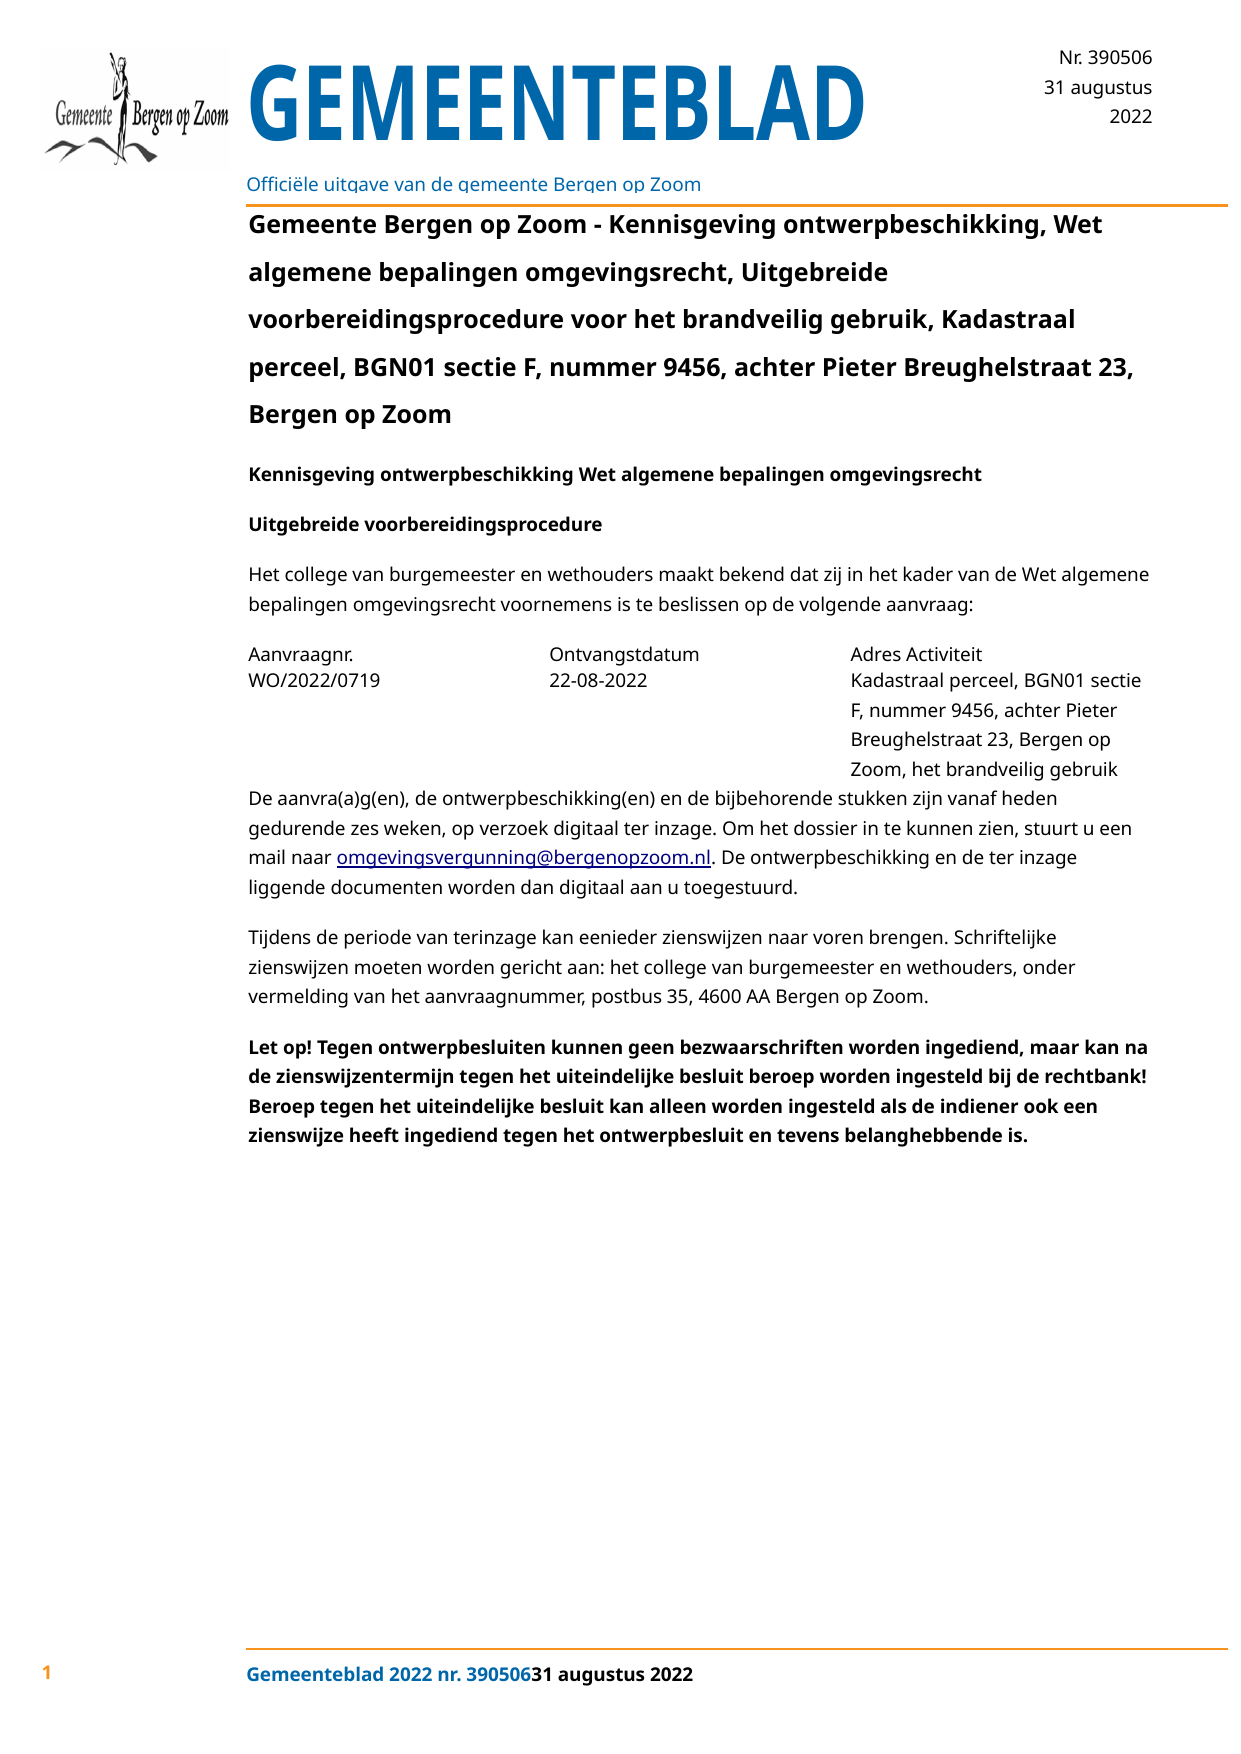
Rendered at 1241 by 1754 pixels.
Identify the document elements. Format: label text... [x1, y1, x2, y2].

text Gemeente Bergen op Zoom - Kennisgeving ontwerpbeschikking, Wet algemene bepalingen omgevingsrecht, Uitgebreide voorbereidingsprocedure voor het brandveilig gebruik, Kadastraal perceel, BGN01 sectie F, nummer 9456, achter Pieter Breughelstraat 23, Bergen op Zoom [248, 207, 1152, 431]
table_cell 22-08-2022 [549, 668, 850, 782]
table_header Adres Activiteit [850, 642, 1152, 667]
text De aanvra(a)g(en), de ontwerpbeschikking(en) en de bijbehorende stukken zijn vanaf heden gedurende zes weken, op verzoek digitaal ter inzage. Om het dossier in te kunnen zien, stuurt u een mail naar omgevingsvergunning@bergenopzoom.nl. De ontwerpbeschikking en de ter inzage liggende documenten worden dan digitaal aan u toegestuurd. [248, 785, 1152, 899]
text Kennisgeving ontwerpbeschikking Wet algemene bepalingen omgevingsrecht [248, 461, 1152, 486]
table_header Ontvangstdatum [549, 642, 850, 667]
table_header Aanvraagnr. [248, 642, 549, 667]
text Uitgebreide voorbereidingsprocedure [248, 511, 1152, 537]
text Tijdens de periode van terinzage kan eenieder zienswijzen naar voren brengen. Schriftelijke zienswijzen moeten worden gericht aan: het college van burgemeester en wethouders, onder vermelding van het aanvraagnummer, postbus 35, 4600 AA Bergen op Zoom. [248, 924, 1152, 1009]
table_cell WO/2022/0719 [248, 668, 549, 782]
text Het college van burgemeester en wethouders maakt bekend dat zij in het kader van de Wet algemene bepalingen omgevingsrecht voornemens is te beslissen op de volgende aanvraag: [248, 562, 1152, 617]
table_cell Kadastraal perceel, BGN01 sectie F, nummer 9456, achter Pieter Breughelstraat 23, Bergen op Zoom, het brandveilig gebruik [850, 668, 1152, 782]
text Let op! Tegen ontwerpbesluiten kunnen geen bezwaarschriften worden ingediend, maar kan na de zienswijzentermijn tegen het uiteindelijke besluit beroep worden ingesteld bij de rechtbank! Beroep tegen het uiteindelijke besluit kan alleen worden ingesteld als de indiener ook een zienswijze heeft ingediend tegen het ontwerpbesluit en tevens belanghebbende is. [248, 1034, 1152, 1148]
picture [41, 47, 231, 172]
